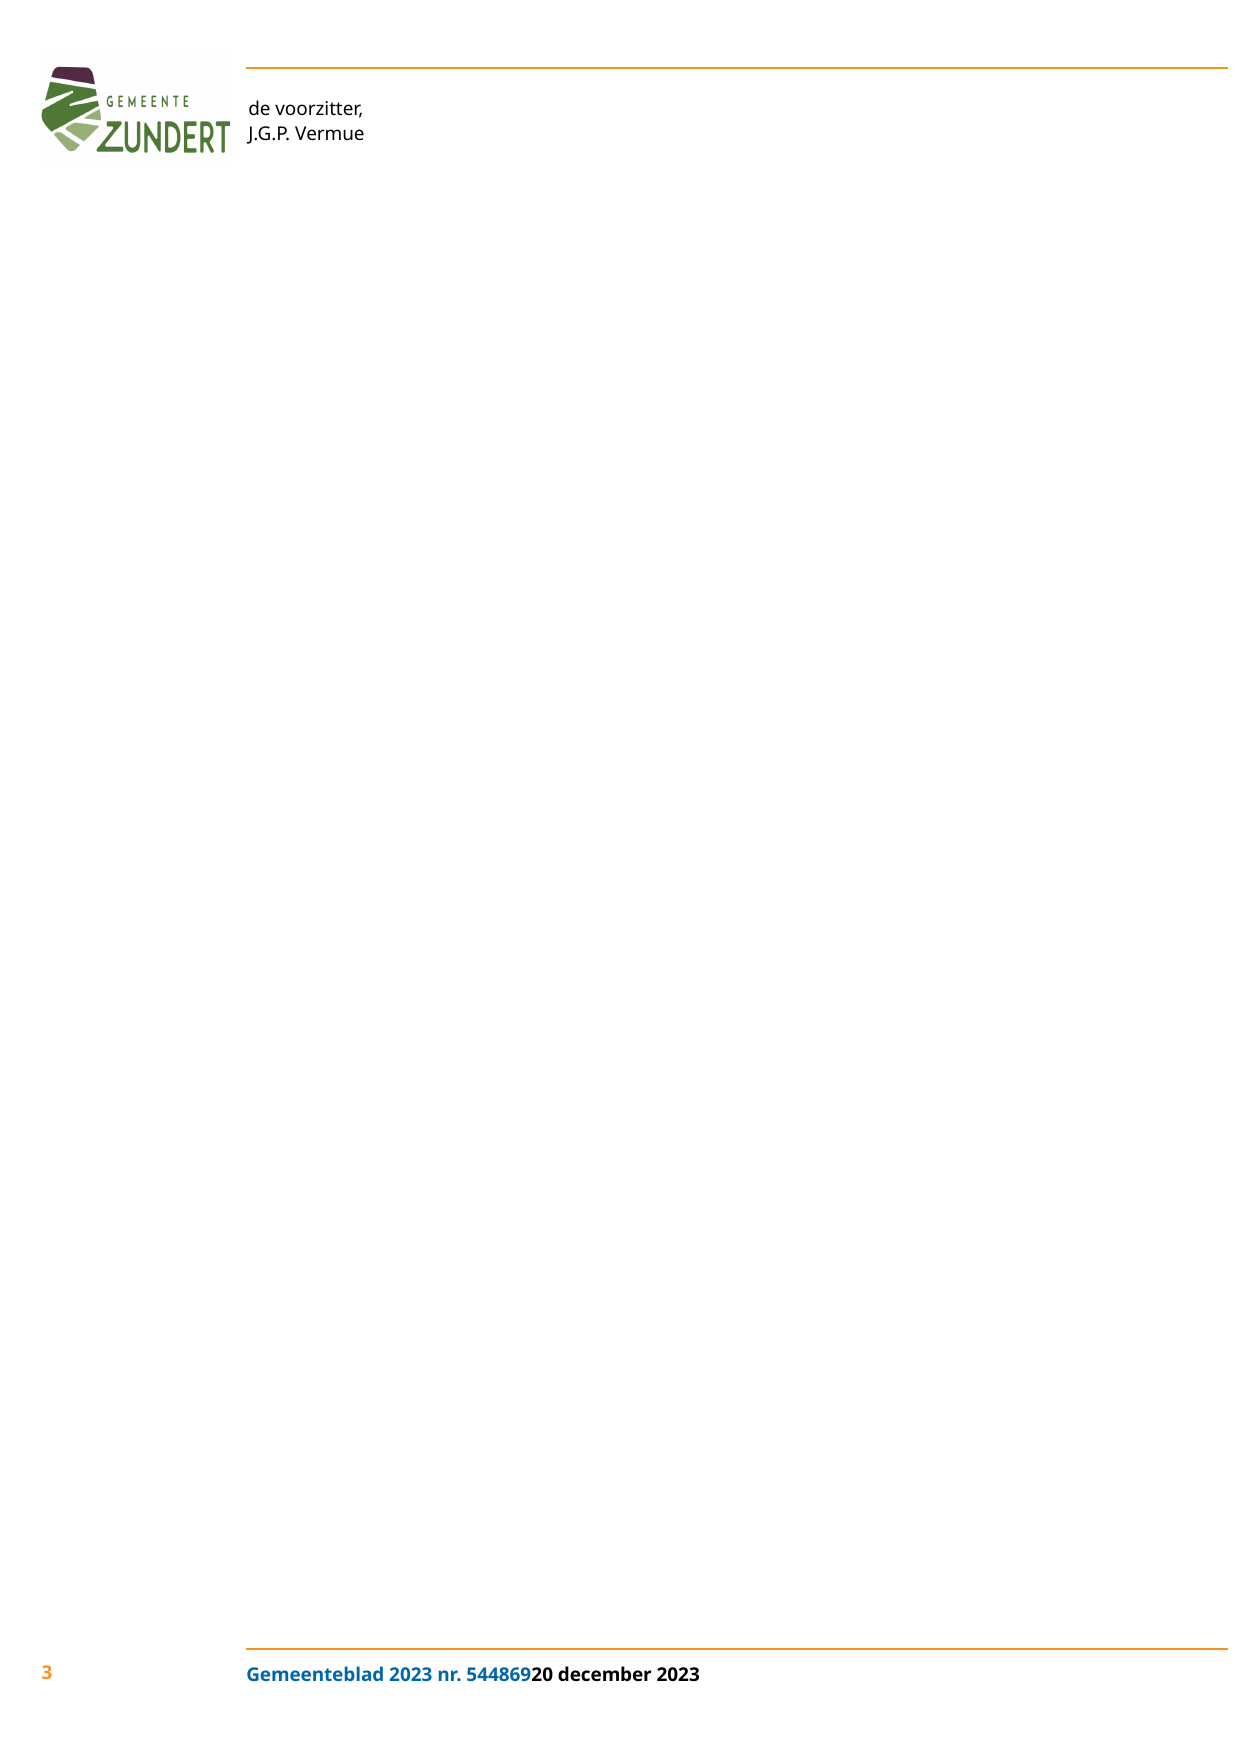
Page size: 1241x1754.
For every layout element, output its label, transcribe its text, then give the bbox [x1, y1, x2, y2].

text J.G.P. Vermue [248, 121, 1152, 146]
text de voorzitter, [248, 95, 1152, 121]
picture [41, 47, 231, 172]
